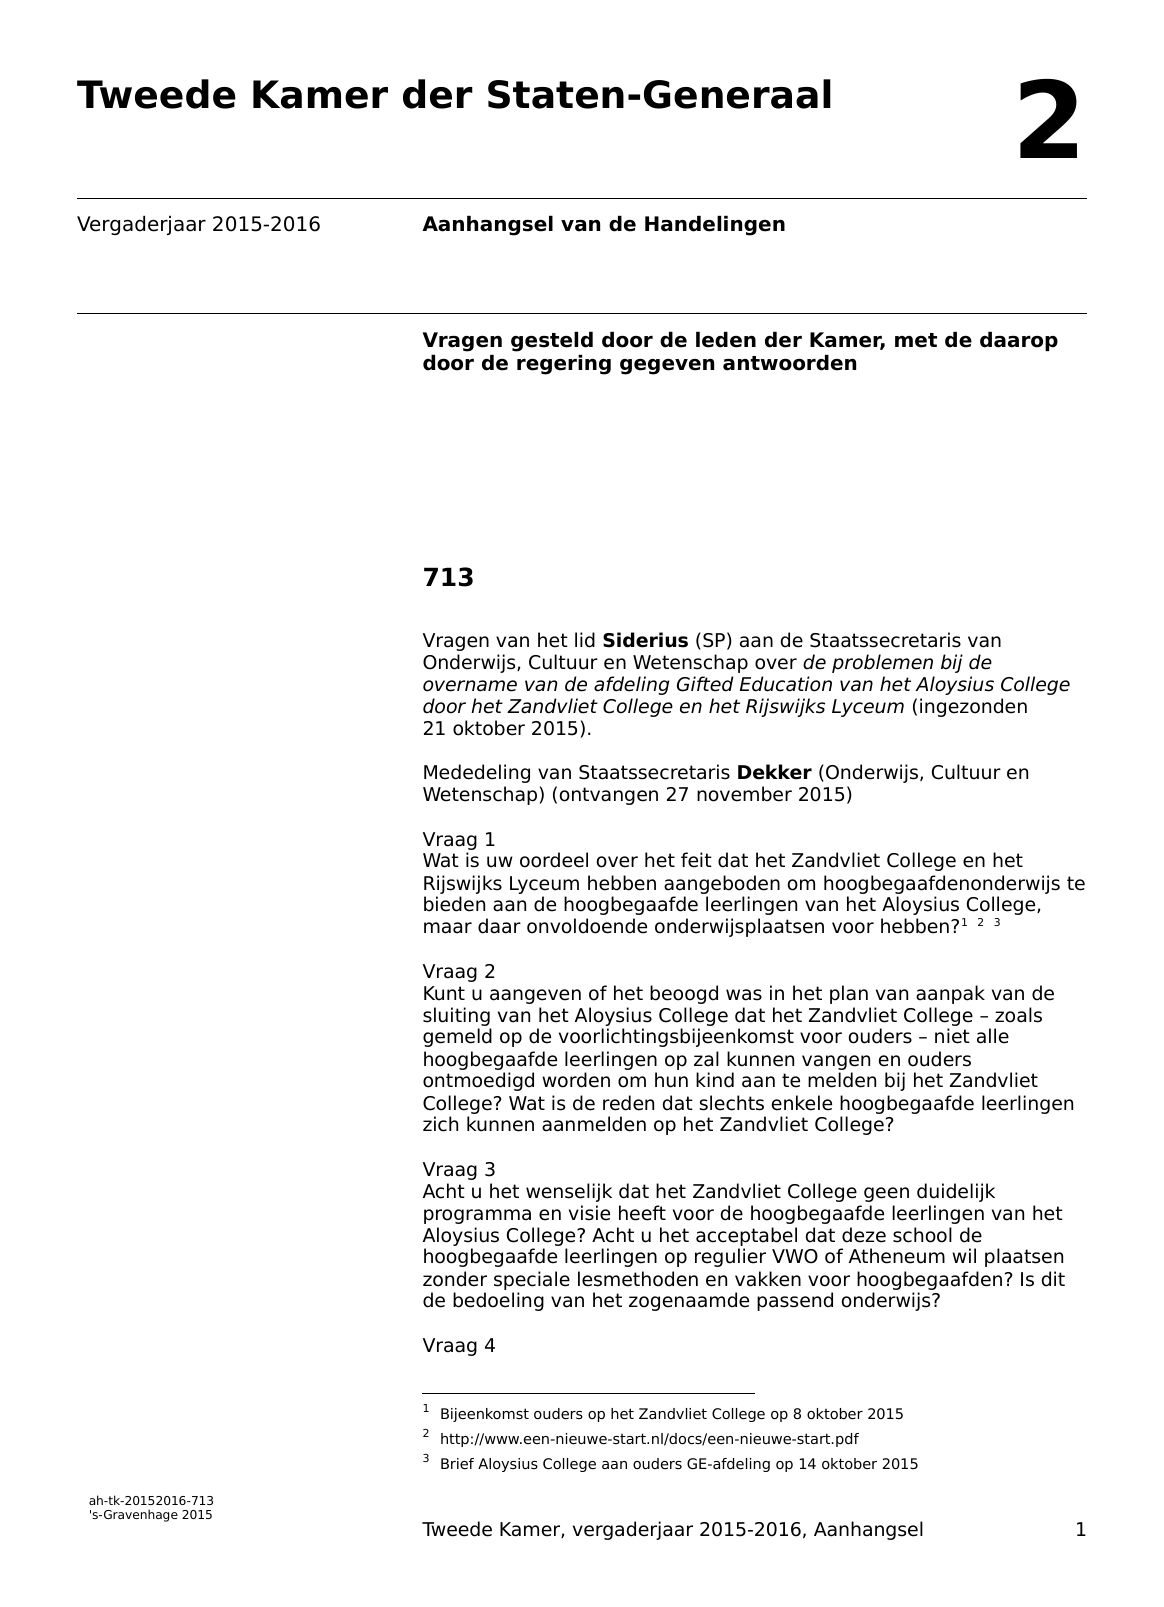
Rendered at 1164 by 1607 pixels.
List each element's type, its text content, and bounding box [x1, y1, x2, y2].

table_cell Vragen gesteld door de leden der Kamer, met de daarop door de regering gegeven antwoorden [422, 314, 1087, 375]
text Vraag 1 [422, 828, 1087, 850]
text Wat is uw oordeel over het feit dat het Zandvliet College en het Rijswijks Lyceum hebben aangeboden om hoogbegaafdenonderwijs te bieden aan de hoogbegaafde leerlingen van het Aloysius College, maar daar onvoldoende onderwijsplaatsen voor hebben? [422, 850, 1087, 938]
text 's-Gravenhage 2015 [88, 1508, 323, 1522]
text Bijeenkomst ouders op het Zandvliet College op 8 oktober 2015 [422, 1402, 1087, 1424]
table_cell [77, 314, 422, 375]
text Mededeling van Staatssecretaris Dekker (Onderwijs, Cultuur en Wetenschap) (ontvangen 27 november 2015) [422, 762, 1087, 806]
table_header Tweede Kamer der Staten-Generaal [77, 59, 886, 198]
text Acht u het wenselijk dat het Zandvliet College geen duidelijk programma en visie heeft voor de hoogbegaafde leerlingen van het Aloysius College? Acht u het acceptabel dat deze school de hoogbegaafde leerlingen op regulier VWO of Atheneum wil plaatsen zonder speciale lesmethoden en vakken voor hoogbegaafden? Is dit de bedoeling van het zogenaamde passend onderwijs? [422, 1181, 1087, 1312]
text Vraag 2 [422, 961, 1087, 982]
text Vraag 4 [422, 1334, 1087, 1357]
text http://www.een-nieuwe-start.nl/docs/een-nieuwe-start.pdf [422, 1427, 1087, 1449]
text ah-tk-20152016-713 [88, 1494, 323, 1508]
table_header 2 [886, 59, 1087, 198]
text Vragen van het lid Siderius (SP) aan de Staatssecretaris van Onderwijs, Cultuur en Wetenschap over de problemen bij de overname van de afdeling Gifted Education van het Aloysius College door het Zandvliet College en het Rijswijks Lyceum (ingezonden 21 oktober 2015). [422, 630, 1087, 740]
text Kunt u aangeven of het beoogd was in het plan van aanpak van de sluiting van het Aloysius College dat het Zandvliet College – zoals gemeld op de voorlichtingsbijeenkomst voor ouders – niet alle hoogbegaafde leerlingen op zal kunnen vangen en ouders ontmoedigd worden om hun kind aan te melden bij het Zandvliet College? Wat is de reden dat slechts enkele hoogbegaafde leerlingen zich kunnen aanmelden op het Zandvliet College? [422, 982, 1087, 1136]
text Vraag 3 [422, 1158, 1087, 1181]
text 713 [422, 563, 1087, 592]
table_cell Vergaderjaar 2015-2016 [77, 199, 422, 313]
text Brief Aloysius College aan ouders GE-afdeling op 14 oktober 2015 [422, 1452, 1087, 1474]
table_cell Aanhangsel van de Handelingen [422, 199, 1087, 313]
